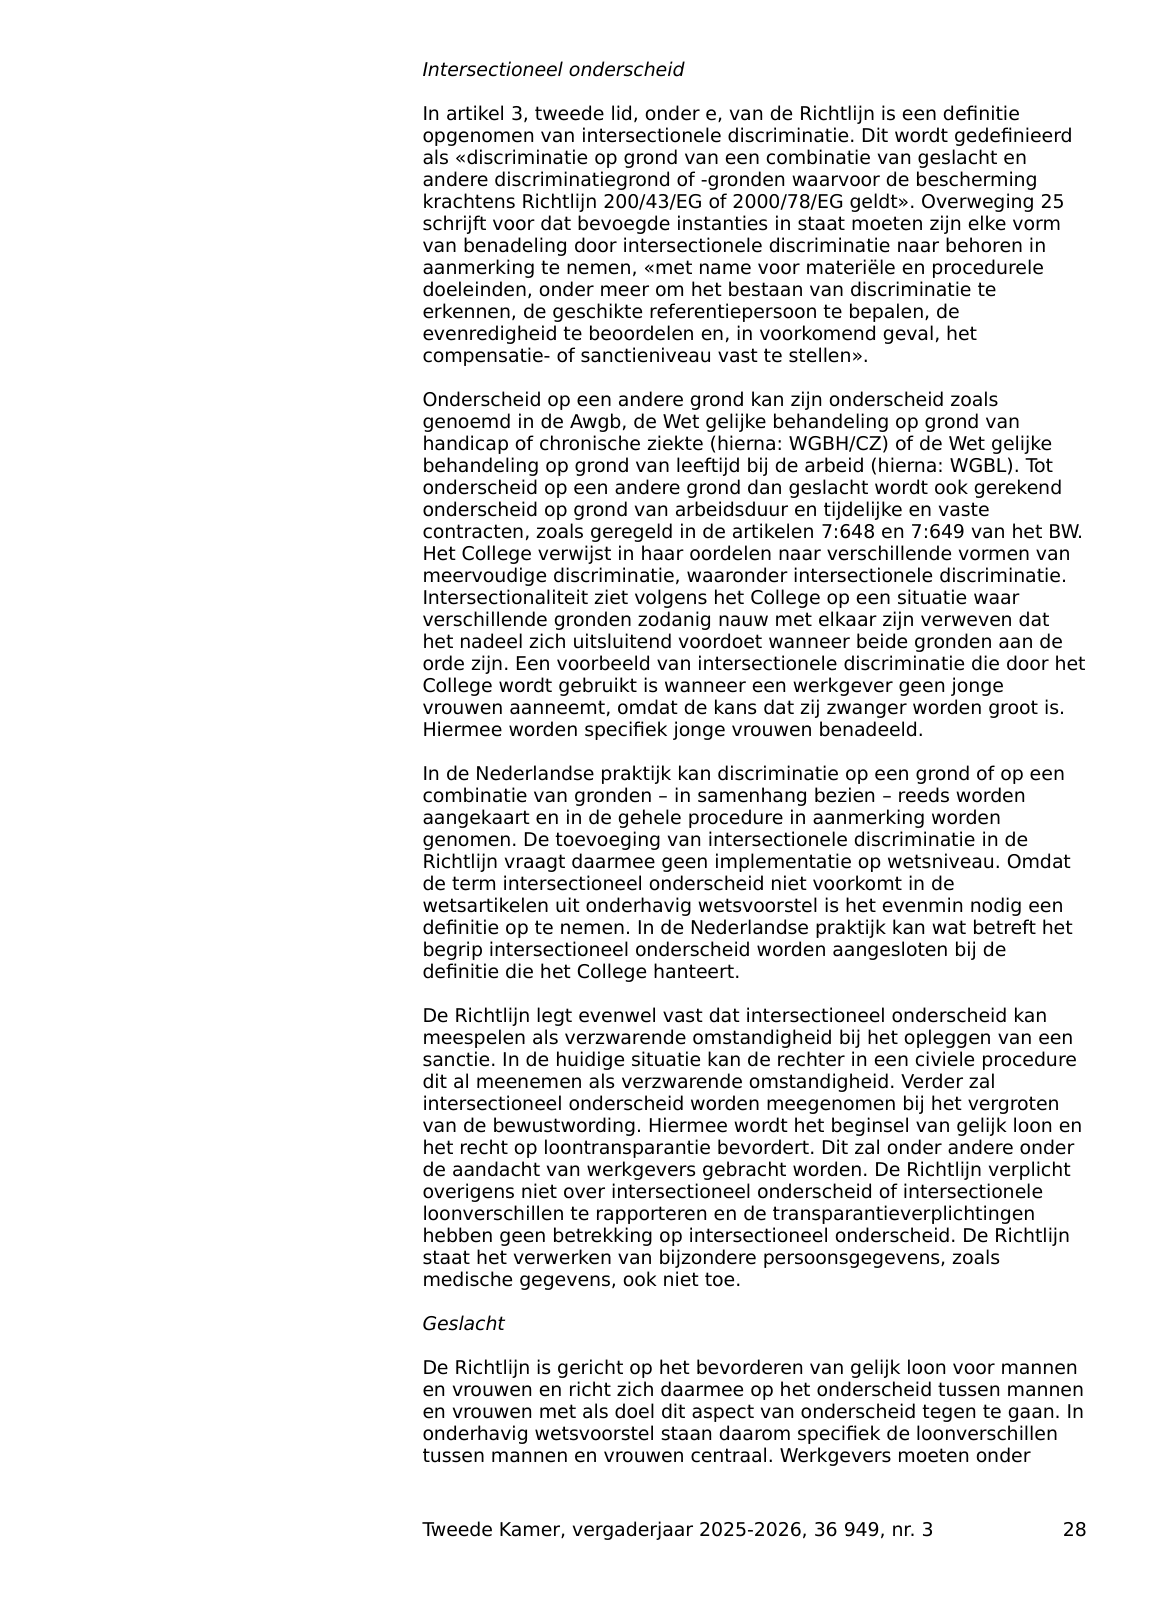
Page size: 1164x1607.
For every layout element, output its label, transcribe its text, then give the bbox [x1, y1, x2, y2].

text In artikel 3, tweede lid, onder e, van de Richtlijn is een definitie opgenomen van intersectionele discriminatie. Dit wordt gedefinieerd als «discriminatie op grond van een combinatie van geslacht en andere discriminatiegrond of -gronden waarvoor de bescherming krachtens Richtlijn 200/43/EG of 2000/78/EG geldt». Overweging 25 schrijft voor dat bevoegde instanties in staat moeten zijn elke vorm van benadeling door intersectionele discriminatie naar behoren in aanmerking te nemen, «met name voor materiële en procedurele doeleinden, onder meer om het bestaan van discriminatie te erkennen, de geschikte referentiepersoon te bepalen, de evenredigheid te beoordelen en, in voorkomend geval, het compensatie- of sanctieniveau vast te stellen». [422, 103, 1087, 367]
subtitle Geslacht [422, 1313, 1087, 1335]
text De Richtlijn is gericht op het bevorderen van gelijk loon voor mannen en vrouwen en richt zich daarmee op het onderscheid tussen mannen en vrouwen met als doel dit aspect van onderscheid tegen te gaan. In onderhavig wetsvoorstel staan daarom specifiek de loonverschillen tussen mannen en vrouwen centraal. Werkgevers moeten onder [422, 1357, 1087, 1467]
subtitle Intersectioneel onderscheid [422, 59, 1087, 81]
text Onderscheid op een andere grond kan zijn onderscheid zoals genoemd in de Awgb, de Wet gelijke behandeling op grond van handicap of chronische ziekte (hierna: WGBH/CZ) of de Wet gelijke behandeling op grond van leeftijd bij de arbeid (hierna: WGBL). Tot onderscheid op een andere grond dan geslacht wordt ook gerekend onderscheid op grond van arbeidsduur en tijdelijke en vaste contracten, zoals geregeld in de artikelen 7:648 en 7:649 van het BW. Het College verwijst in haar oordelen naar verschillende vormen van meervoudige discriminatie, waaronder intersectionele discriminatie. Intersectionaliteit ziet volgens het College op een situatie waar verschillende gronden zodanig nauw met elkaar zijn verweven dat het nadeel zich uitsluitend voordoet wanneer beide gronden aan de orde zijn. Een voorbeeld van intersectionele discriminatie die door het College wordt gebruikt is wanneer een werkgever geen jonge vrouwen aanneemt, omdat de kans dat zij zwanger worden groot is. Hiermee worden specifiek jonge vrouwen benadeeld. [422, 389, 1087, 741]
text De Richtlijn legt evenwel vast dat intersectioneel onderscheid kan meespelen als verzwarende omstandigheid bij het opleggen van een sanctie. In de huidige situatie kan de rechter in een civiele procedure dit al meenemen als verzwarende omstandigheid. Verder zal intersectioneel onderscheid worden meegenomen bij het vergroten van de bewustwording. Hiermee wordt het beginsel van gelijk loon en het recht op loontransparantie bevordert. Dit zal onder andere onder de aandacht van werkgevers gebracht worden. De Richtlijn verplicht overigens niet over intersectioneel onderscheid of intersectionele loonverschillen te rapporteren en de transparantieverplichtingen hebben geen betrekking op intersectioneel onderscheid. De Richtlijn staat het verwerken van bijzondere persoonsgegevens, zoals medische gegevens, ook niet toe. [422, 1005, 1087, 1291]
text In de Nederlandse praktijk kan discriminatie op een grond of op een combinatie van gronden – in samenhang bezien – reeds worden aangekaart en in de gehele procedure in aanmerking worden genomen. De toevoeging van intersectionele discriminatie in de Richtlijn vraagt daarmee geen implementatie op wetsniveau. Omdat de term intersectioneel onderscheid niet voorkomt in de wetsartikelen uit onderhavig wetsvoorstel is het evenmin nodig een definitie op te nemen. In de Nederlandse praktijk kan wat betreft het begrip intersectioneel onderscheid worden aangesloten bij de definitie die het College hanteert. [422, 763, 1087, 983]
